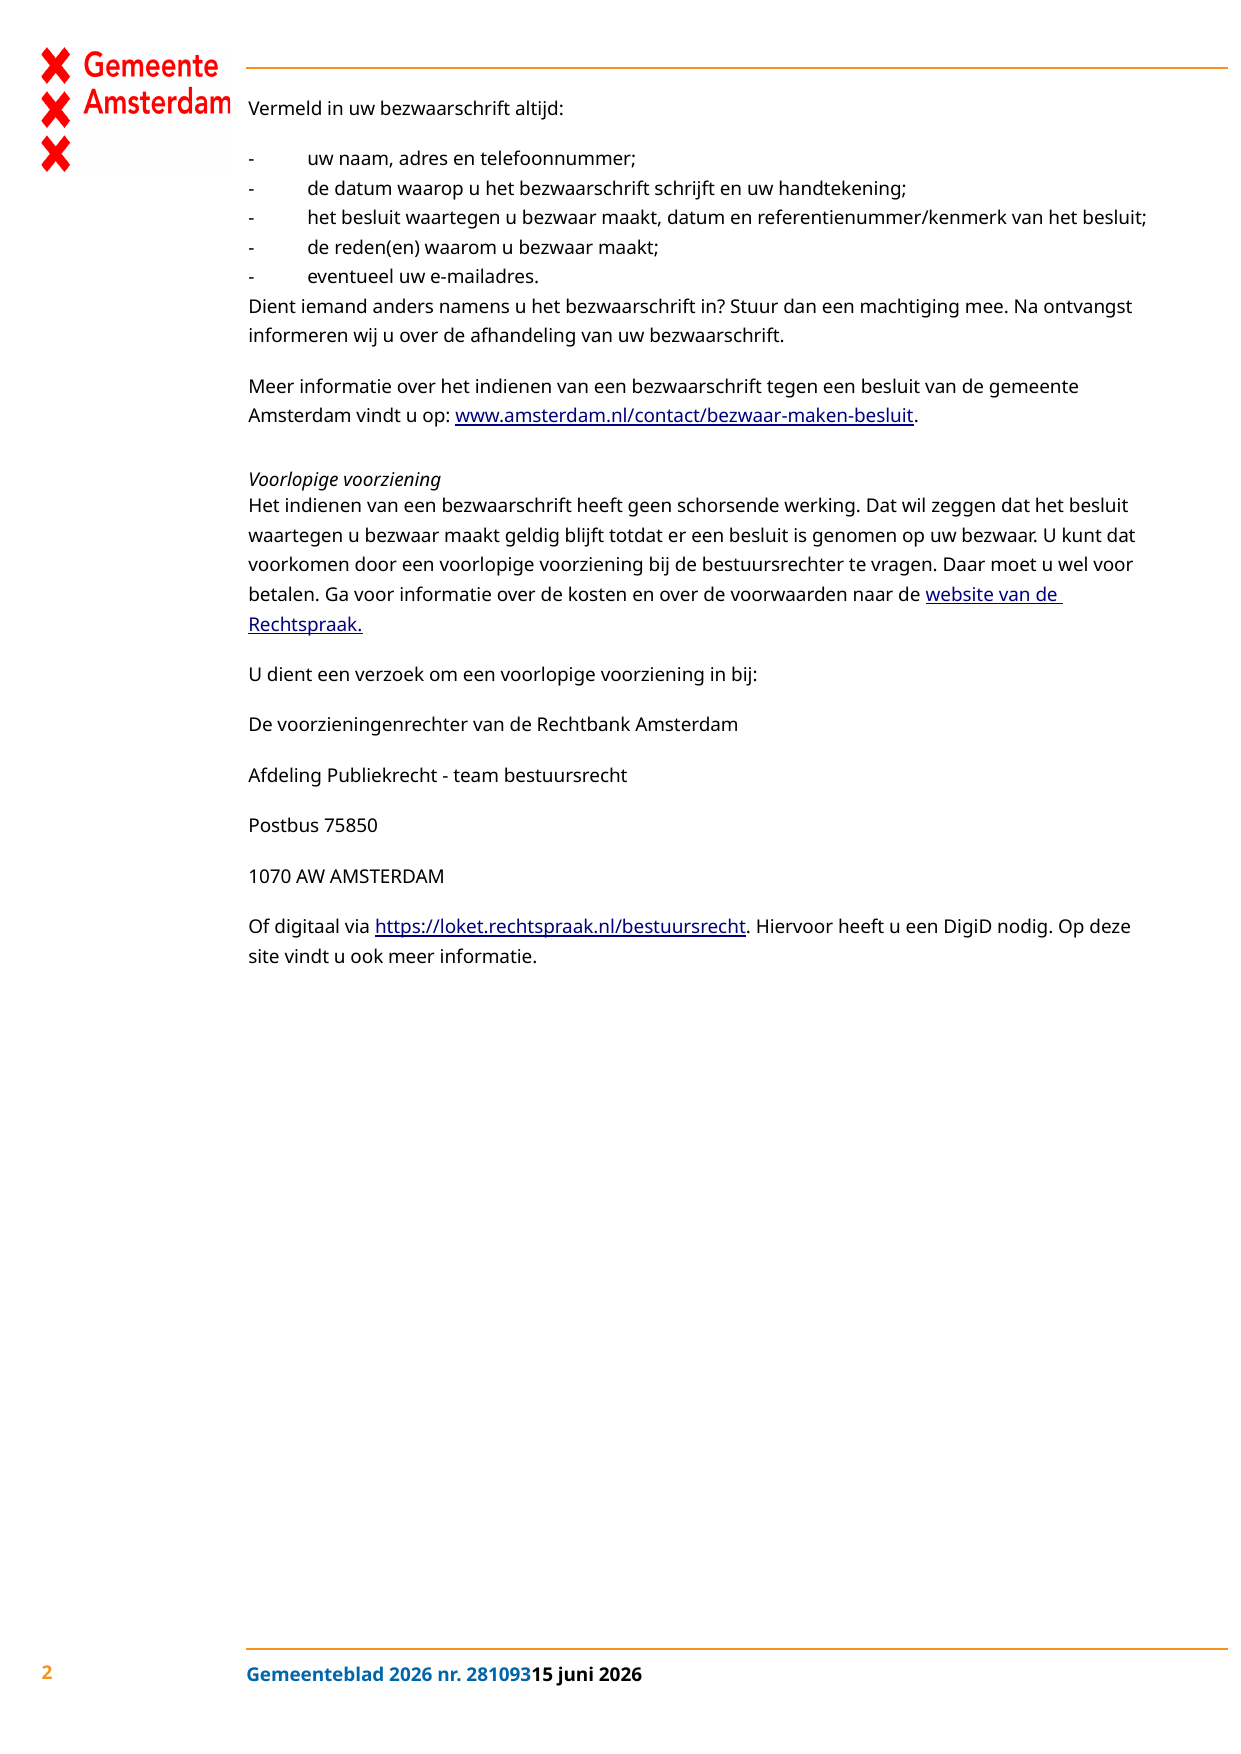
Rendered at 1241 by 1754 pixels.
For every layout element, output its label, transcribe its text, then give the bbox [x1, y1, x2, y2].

text Het indienen van een bezwaarschrift heeft geen schorsende werking. Dat wil zeggen dat het besluit waartegen u bezwaar maakt geldig blijft totdat er een besluit is genomen op uw bezwaar. U kunt dat voorkomen door een voorlopige voorziening bij de bestuursrechter te vragen. Daar moet u wel voor betalen. Ga voor informatie over de kosten en over de voorwaarden naar de website van de Rechtspraak. [248, 492, 1152, 636]
text Meer informatie over het indienen van een bezwaarschrift tegen een besluit van de gemeente Amsterdam vindt u op: www.amsterdam.nl/contact/bezwaar-maken-besluit. [248, 373, 1152, 428]
text Afdeling Publiekrecht - team bestuursrecht [248, 762, 1152, 788]
list eventueel uw e-mailadres. [248, 263, 1152, 289]
list de datum waarop u het bezwaarschrift schrijft en uw handtekening; [248, 175, 1152, 201]
text Of digitaal via https://loket.rechtspraak.nl/bestuursrecht. Hiervoor heeft u een DigiD nodig. Op deze site vindt u ook meer informatie. [248, 913, 1152, 968]
picture [41, 47, 231, 172]
text Vermeld in uw bezwaarschrift altijd: [248, 95, 1152, 121]
text De voorzieningenrechter van de Rechtbank Amsterdam [248, 712, 1152, 737]
list uw naam, adres en telefoonnummer; [248, 145, 1152, 171]
text Postbus 75850 [248, 812, 1152, 838]
list de reden(en) waarom u bezwaar maakt; [248, 234, 1152, 260]
text U dient een verzoek om een voorlopige voorziening in bij: [248, 661, 1152, 687]
text Voorlopige voorziening [248, 467, 1152, 492]
text 1070 AW AMSTERDAM [248, 863, 1152, 888]
text Dient iemand anders namens u het bezwaarschrift in? Stuur dan een machtiging mee. Na ontvangst informeren wij u over de afhandeling van uw bezwaarschrift. [248, 293, 1152, 348]
list het besluit waartegen u bezwaar maakt, datum en referentienummer/kenmerk van het besluit; [248, 204, 1152, 230]
